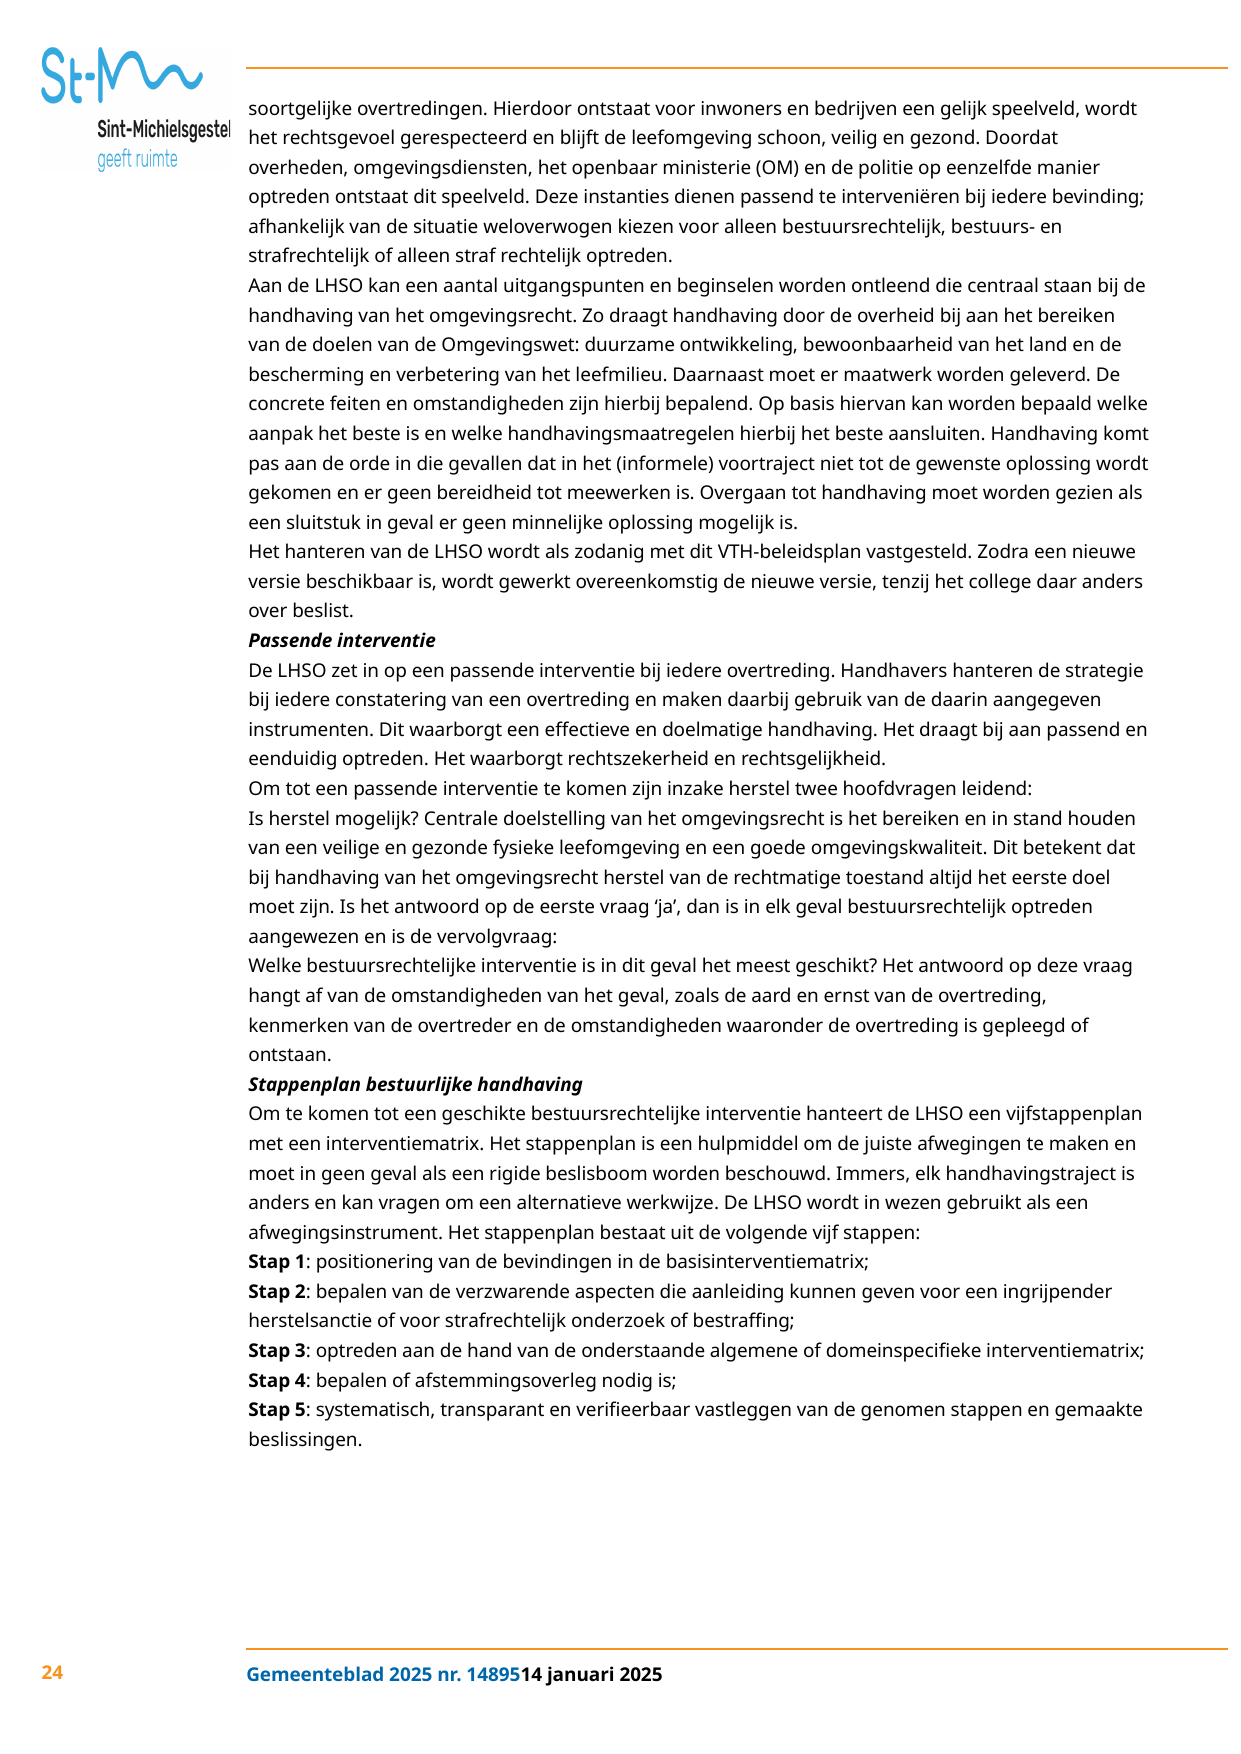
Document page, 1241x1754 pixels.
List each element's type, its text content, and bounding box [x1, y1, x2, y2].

text Aan de LHSO kan een aantal uitgangspunten en beginselen worden ontleend die centraal staan bij de handhaving van het omgevingsrecht. Zo draagt handhaving door de overheid bij aan het bereiken van de doelen van de Omgevingswet: duurzame ontwikkeling, bewoonbaarheid van het land en de bescherming en verbetering van het leefmilieu. Daarnaast moet er maatwerk worden geleverd. De concrete feiten en omstandigheden zijn hierbij bepalend. Op basis hiervan kan worden bepaald welke aanpak het beste is en welke handhavingsmaatregelen hierbij het beste aansluiten. Handhaving komt pas aan de orde in die gevallen dat in het (informele) voortraject niet tot de gewenste oplossing wordt gekomen en er geen bereidheid tot meewerken is. Overgaan tot handhaving moet worden gezien als een sluitstuk in geval er geen minnelijke oplossing mogelijk is. [248, 272, 1152, 535]
text Stap 2: bepalen van de verzwarende aspecten die aanleiding kunnen geven voor een ingrijpender herstelsanctie of voor strafrechtelijk onderzoek of bestraffing; [248, 1278, 1152, 1333]
picture [41, 47, 231, 172]
text Stap 4: bepalen of afstemmingsoverleg nodig is; [248, 1367, 1152, 1393]
text Stap 3: optreden aan de hand van de onderstaande algemene of domeinspecifieke interventiematrix; [248, 1337, 1152, 1363]
text Is herstel mogelijk? Centrale doelstelling van het omgevingsrecht is het bereiken en in stand houden van een veilige en gezonde fysieke leefomgeving en een goede omgevingskwaliteit. Dit betekent dat bij handhaving van het omgevingsrecht herstel van de rechtmatige toestand altijd het eerste doel moet zijn. Is het antwoord op de eerste vraag ‘ja’, dan is in elk geval bestuursrechtelijk optreden aangewezen en is de vervolgvraag: [248, 805, 1152, 949]
text Passende interventie [248, 627, 1152, 653]
text De LHSO zet in op een passende interventie bij iedere overtreding. Handhavers hanteren de strategie bij iedere constatering van een overtreding en maken daarbij gebruik van de daarin aangegeven instrumenten. Dit waarborgt een effectieve en doelmatige handhaving. Het draagt bij aan passend en eenduidig optreden. Het waarborgt rechtszekerheid en rechtsgelijkheid. [248, 657, 1152, 771]
text Stap 5: systematisch, transparant en verifieerbaar vastleggen van de genomen stappen en gemaakte beslissingen. [248, 1396, 1152, 1452]
text Om tot een passende interventie te komen zijn inzake herstel twee hoofdvragen leidend: [248, 775, 1152, 801]
text Welke bestuursrechtelijke interventie is in dit geval het meest geschikt? Het antwoord op deze vraag hangt af van de omstandigheden van het geval, zoals de aard en ernst van de overtreding, kenmerken van de overtreder en de omstandigheden waaronder de overtreding is gepleegd of ontstaan. [248, 953, 1152, 1067]
text Het hanteren van de LHSO wordt als zodanig met dit VTH-beleidsplan vastgesteld. Zodra een nieuwe versie beschikbaar is, wordt gewerkt overeenkomstig de nieuwe versie, tenzij het college daar anders over beslist. [248, 538, 1152, 623]
text Stap 1: positionering van de bevindingen in de basisinterventiematrix; [248, 1248, 1152, 1274]
text Stappenplan bestuurlijke handhaving [248, 1071, 1152, 1097]
text Om te komen tot een geschikte bestuursrechtelijke interventie hanteert de LHSO een vijfstappenplan met een interventiematrix. Het stappenplan is een hulpmiddel om de juiste afwegingen te maken en moet in geen geval als een rigide beslisboom worden beschouwd. Immers, elk handhavingstraject is anders en kan vragen om een alternatieve werkwijze. De LHSO wordt in wezen gebruikt als een afwegingsinstrument. Het stappenplan bestaat uit de volgende vijf stappen: [248, 1101, 1152, 1245]
text soortgelijke overtredingen. Hierdoor ontstaat voor inwoners en bedrijven een gelijk speelveld, wordt het rechtsgevoel gerespecteerd en blijft de leefomgeving schoon, veilig en gezond. Doordat overheden, omgevingsdiensten, het openbaar ministerie (OM) en de politie op eenzelfde manier optreden ontstaat dit speelveld. Deze instanties dienen passend te interveniëren bij iedere bevinding; afhankelijk van de situatie weloverwogen kiezen voor alleen bestuursrechtelijk, bestuurs- en strafrechtelijk of alleen straf­ rechtelijk optreden. [248, 95, 1152, 268]
